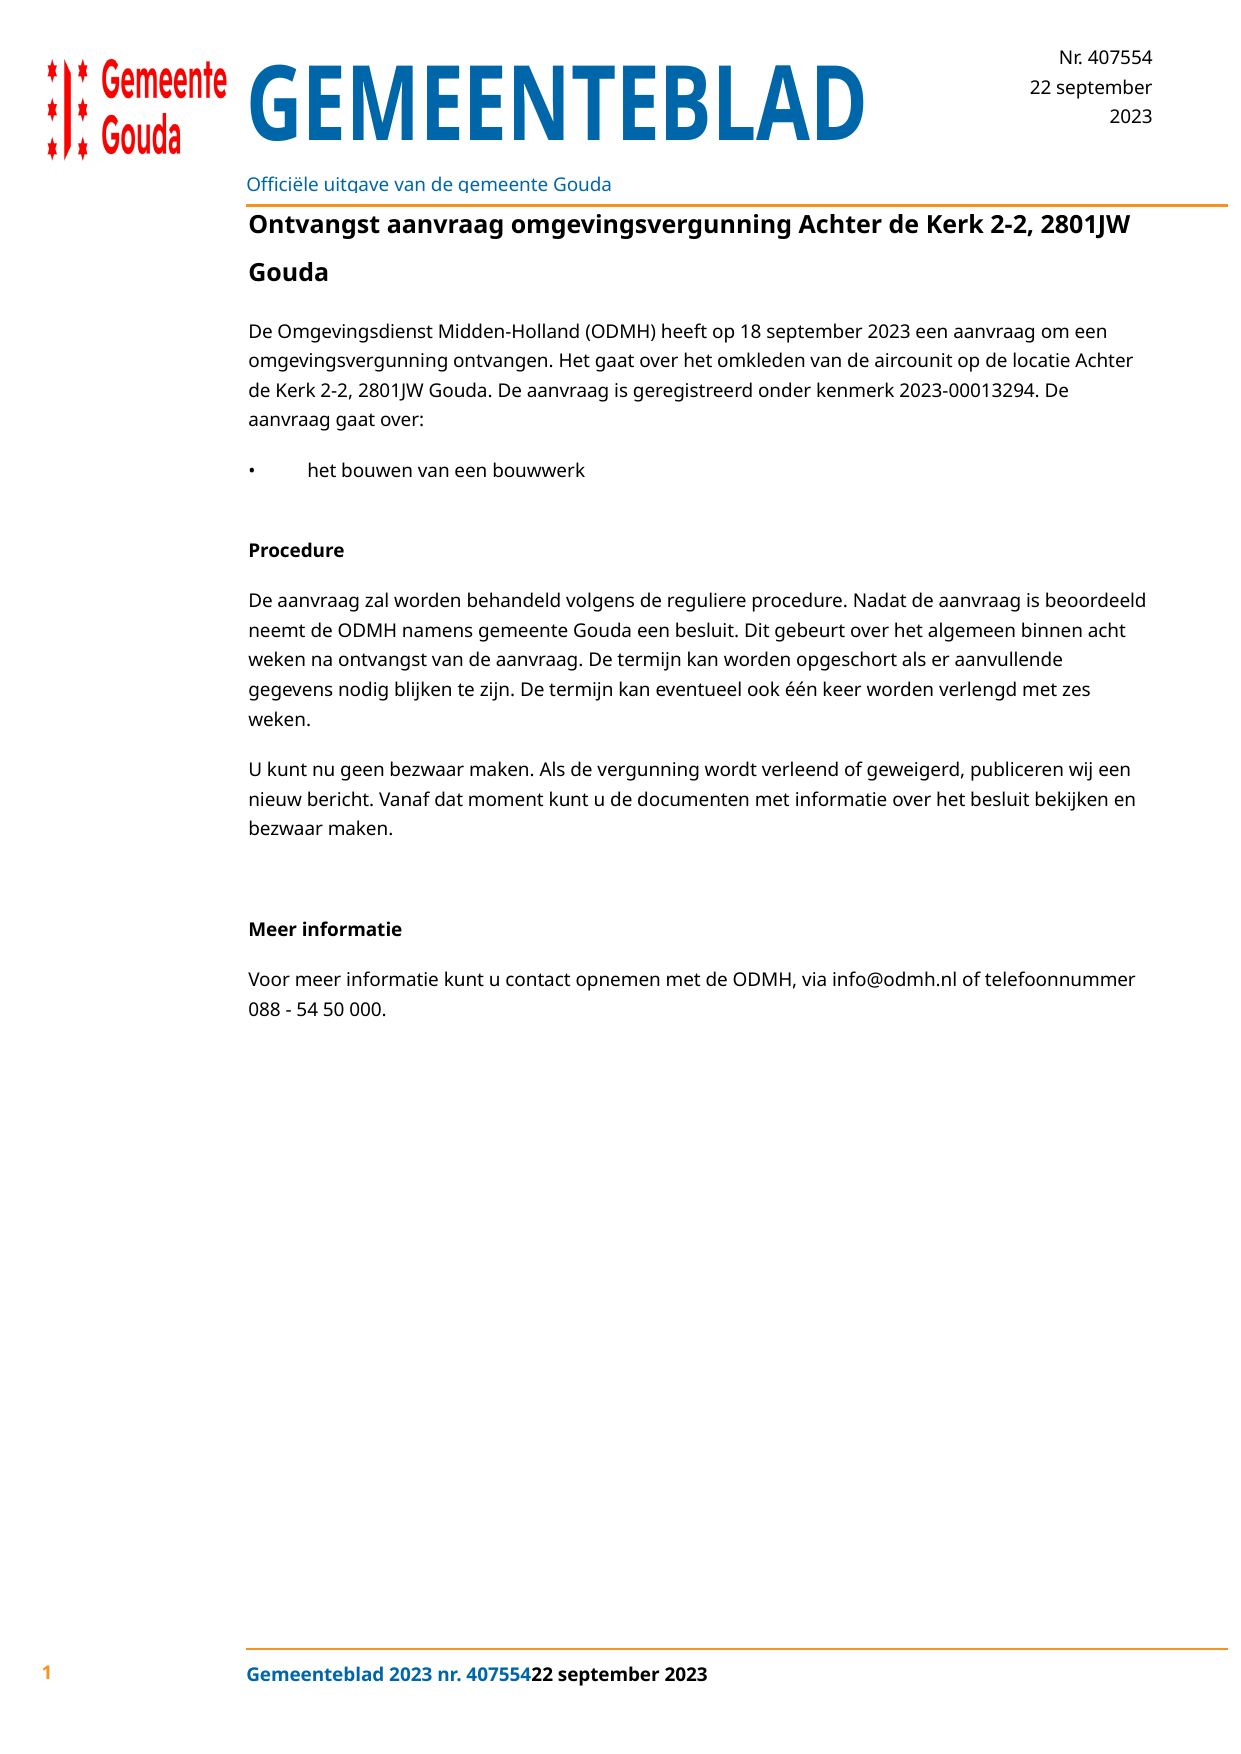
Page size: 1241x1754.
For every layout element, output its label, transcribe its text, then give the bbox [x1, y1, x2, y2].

text Meer informatie [248, 916, 1152, 942]
text Procedure [248, 537, 1152, 563]
list het bouwen van een bouwwerk [248, 457, 1152, 483]
text De aanvraag zal worden behandeld volgens de reguliere procedure. Nadat de aanvraag is beoordeeld neemt de ODMH namens gemeente Gouda een besluit. Dit gebeurt over het algemeen binnen acht weken na ontvangst van de aanvraag. De termijn kan worden opgeschort als er aanvullende gegevens nodig blijken te zijn. De termijn kan eventueel ook één keer worden verlengd met zes weken. [248, 587, 1152, 732]
text De Omgevingsdienst Midden-Holland (ODMH) heeft op 18 september 2023 een aanvraag om een omgevingsvergunning ontvangen. Het gaat over het omkleden van de aircounit op de locatie Achter de Kerk 2-2, 2801JW Gouda. De aanvraag is geregistreerd onder kenmerk 2023-00013294. De aanvraag gaat over: [248, 318, 1152, 432]
text Voor meer informatie kunt u contact opnemen met de ODMH, via info@odmh.nl of telefoonnummer 088 - 54 50 000. [248, 967, 1152, 1022]
text Ontvangst aanvraag omgevingsvergunning Achter de Kerk 2-2, 2801JW Gouda [248, 207, 1152, 288]
text U kunt nu geen bezwaar maken. Als de vergunning wordt verleend of geweigerd, publiceren wij een nieuw bericht. Vanaf dat moment kunt u de documenten met informatie over het besluit bekijken en bezwaar maken. [248, 756, 1152, 841]
picture [41, 47, 231, 172]
